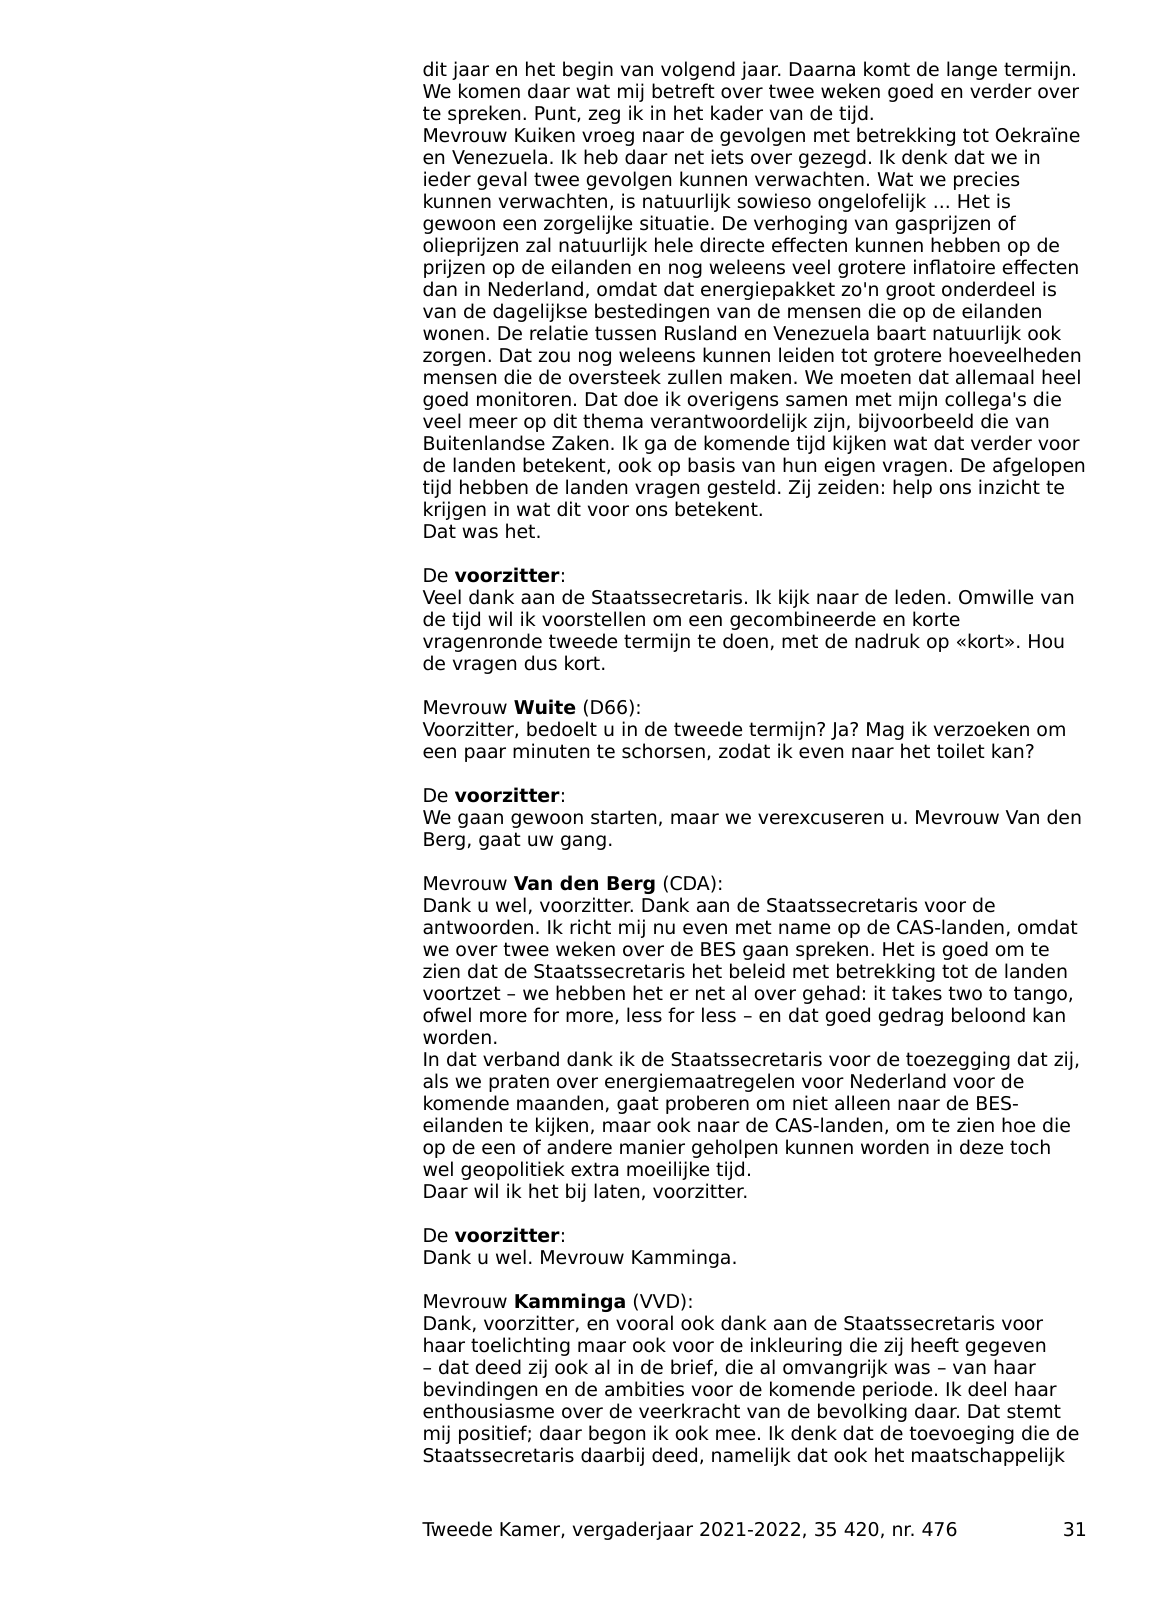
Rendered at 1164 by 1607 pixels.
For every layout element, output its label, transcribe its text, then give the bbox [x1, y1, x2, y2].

text Daar wil ik het bij laten, voorzitter. [422, 1181, 1087, 1203]
text Mevrouw Kuiken vroeg naar de gevolgen met betrekking tot Oekraïne en Venezuela. Ik heb daar net iets over gezegd. Ik denk dat we in ieder geval twee gevolgen kunnen verwachten. Wat we precies kunnen verwachten, is natuurlijk sowieso ongelofelijk ... Het is gewoon een zorgelijke situatie. De verhoging van gasprijzen of olieprijzen zal natuurlijk hele directe effecten kunnen hebben op de prijzen op de eilanden en nog weleens veel grotere inflatoire effecten dan in Nederland, omdat dat energiepakket zo'n groot onderdeel is van de dagelijkse bestedingen van de mensen die op de eilanden wonen. De relatie tussen Rusland en Venezuela baart natuurlijk ook zorgen. Dat zou nog weleens kunnen leiden tot grotere hoeveelheden mensen die de oversteek zullen maken. We moeten dat allemaal heel goed monitoren. Dat doe ik overigens samen met mijn collega's die veel meer op dit thema verantwoordelijk zijn, bijvoorbeeld die van Buitenlandse Zaken. Ik ga de komende tijd kijken wat dat verder voor de landen betekent, ook op basis van hun eigen vragen. De afgelopen tijd hebben de landen vragen gesteld. Zij zeiden: help ons inzicht te krijgen in wat dit voor ons betekent. [422, 125, 1087, 521]
text Mevrouw Van den Berg (CDA): [422, 873, 1087, 895]
text De voorzitter: [422, 565, 1087, 587]
text Voorzitter, bedoelt u in de tweede termijn? Ja? Mag ik verzoeken om een paar minuten te schorsen, zodat ik even naar het toilet kan? [422, 719, 1087, 763]
text Dank u wel. Mevrouw Kamminga. [422, 1247, 1087, 1269]
text Dank, voorzitter, en vooral ook dank aan de Staatssecretaris voor haar toelichting maar ook voor de inkleuring die zij heeft gegeven – dat deed zij ook al in de brief, die al omvangrijk was – van haar bevindingen en de ambities voor de komende periode. Ik deel haar enthousiasme over de veerkracht van de bevolking daar. Dat stemt mij positief; daar begon ik ook mee. Ik denk dat de toevoeging die de Staatssecretaris daarbij deed, namelijk dat ook het maatschappelijk [422, 1313, 1087, 1467]
text Dank u wel, voorzitter. Dank aan de Staatssecretaris voor de antwoorden. Ik richt mij nu even met name op de CAS-landen, omdat we over twee weken over de BES gaan spreken. Het is goed om te zien dat de Staatssecretaris het beleid met betrekking tot de landen voortzet – we hebben het er net al over gehad: it takes two to tango, ofwel more for more, less for less – en dat goed gedrag beloond kan worden. [422, 895, 1087, 1049]
text Veel dank aan de Staatssecretaris. Ik kijk naar de leden. Omwille van de tijd wil ik voorstellen om een gecombineerde en korte vragenronde tweede termijn te doen, met de nadruk op «kort». Hou de vragen dus kort. [422, 587, 1087, 675]
text De voorzitter: [422, 1225, 1087, 1247]
text dit jaar en het begin van volgend jaar. Daarna komt de lange termijn. We komen daar wat mij betreft over twee weken goed en verder over te spreken. Punt, zeg ik in het kader van de tijd. [422, 59, 1087, 125]
text Mevrouw Wuite (D66): [422, 697, 1087, 719]
text De voorzitter: [422, 785, 1087, 807]
text In dat verband dank ik de Staatssecretaris voor de toezegging dat zij, als we praten over energiemaatregelen voor Nederland voor de komende maanden, gaat proberen om niet alleen naar de BES-eilanden te kijken, maar ook naar de CAS-landen, om te zien hoe die op de een of andere manier geholpen kunnen worden in deze toch wel geopolitiek extra moeilijke tijd. [422, 1049, 1087, 1181]
text Mevrouw Kamminga (VVD): [422, 1291, 1087, 1313]
text Dat was het. [422, 521, 1087, 543]
text We gaan gewoon starten, maar we verexcuseren u. Mevrouw Van den Berg, gaat uw gang. [422, 807, 1087, 851]
